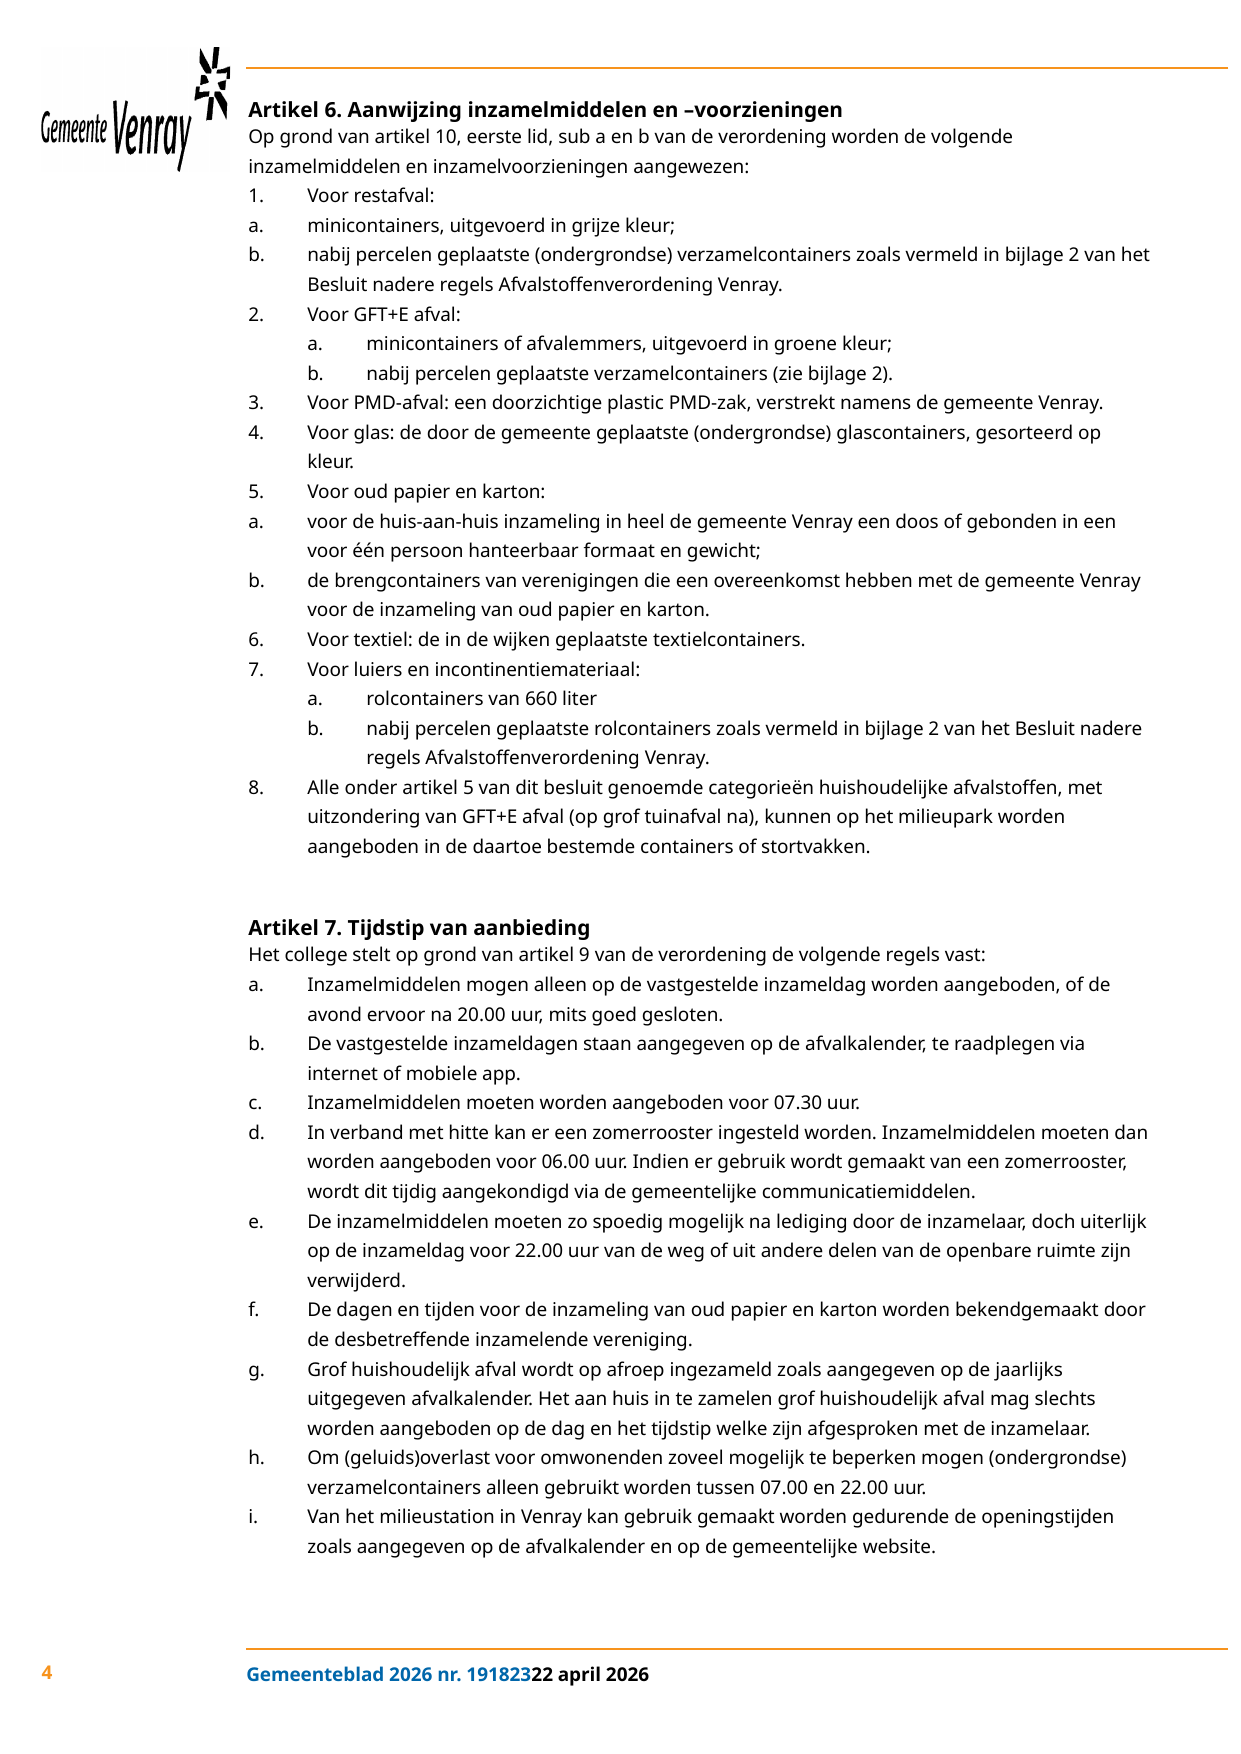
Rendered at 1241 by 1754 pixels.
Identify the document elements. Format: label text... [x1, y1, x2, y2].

text Artikel 6. Aanwijzing inzamelmiddelen en –voorzieningen [248, 95, 1152, 123]
list Voor PMD-afval: een doorzichtige plastic PMD-zak, verstrekt namens de gemeente Venray. [248, 389, 1152, 415]
list Inzamelmiddelen mogen alleen op de vastgestelde inzameldag worden aangeboden, of de avond ervoor na 20.00 uur, mits goed gesloten. [248, 971, 1152, 1027]
list Voor textiel: de in de wijken geplaatste textielcontainers. [248, 626, 1152, 652]
picture [41, 47, 231, 172]
list Grof huishoudelijk afval wordt op afroep ingezameld zoals aangegeven op de jaarlijks uitgegeven afvalkalender. Het aan huis in te zamelen grof huishoudelijk afval mag slechts worden aangeboden op de dag en het tijdstip welke zijn afgesproken met de inzamelaar. [248, 1356, 1152, 1441]
list De inzamelmiddelen moeten zo spoedig mogelijk na lediging door de inzamelaar, doch uiterlijk op de inzameldag voor 22.00 uur van de weg of uit andere delen van de openbare ruimte zijn verwijderd. [248, 1208, 1152, 1293]
list De dagen en tijden voor de inzameling van oud papier en karton worden bekendgemaakt door de desbetreffende inzamelende vereniging. [248, 1297, 1152, 1352]
list Voor oud papier en karton: [248, 478, 1152, 504]
list Om (geluids)overlast voor omwonenden zoveel mogelijk te beperken mogen (ondergrondse) verzamelcontainers alleen gebruikt worden tussen 07.00 en 22.00 uur. [248, 1444, 1152, 1500]
list Voor restafval: [248, 182, 1152, 208]
list nabij percelen geplaatste verzamelcontainers (zie bijlage 2). [307, 360, 1152, 386]
text Het college stelt op grond van artikel 9 van de verordening de volgende regels vast: [248, 942, 1152, 967]
list nabij percelen geplaatste (ondergrondse) verzamelcontainers zoals vermeld in bijlage 2 van het Besluit nadere regels Afvalstoffenverordening Venray. [248, 242, 1152, 297]
list De vastgestelde inzameldagen staan aangegeven op de afvalkalender, te raadplegen via internet of mobiele app. [248, 1030, 1152, 1086]
list de brengcontainers van verenigingen die een overeenkomst hebben met de gemeente Venray voor de inzameling van oud papier en karton. [248, 567, 1152, 622]
list voor de huis-aan-huis inzameling in heel de gemeente Venray een doos of gebonden in een voor één persoon hanteerbaar formaat en gewicht; [248, 508, 1152, 563]
list rolcontainers van 660 liter [307, 685, 1152, 711]
list minicontainers, uitgevoerd in grijze kleur; [248, 212, 1152, 238]
list minicontainers of afvalemmers, uitgevoerd in groene kleur; [307, 330, 1152, 356]
text Artikel 7. Tijdstip van aanbieding [248, 913, 1152, 942]
list In verband met hitte kan er een zomerrooster ingesteld worden. Inzamelmiddelen moeten dan worden aangeboden voor 06.00 uur. Indien er gebruik wordt gemaakt van een zomerrooster, wordt dit tijdig aangekondigd via de gemeentelijke communicatiemiddelen. [248, 1119, 1152, 1204]
list Alle onder artikel 5 van dit besluit genoemde categorieën huishoudelijke afvalstoffen, met uitzondering van GFT+E afval (op grof tuinafval na), kunnen op het milieupark worden aangeboden in de daartoe bestemde containers of stortvakken. [248, 774, 1152, 859]
list Voor glas: de door de gemeente geplaatste (ondergrondse) glascontainers, gesorteerd op kleur. [248, 419, 1152, 474]
list Van het milieustation in Venray kan gebruik gemaakt worden gedurende de openingstijden zoals aangegeven op de afvalkalender en op de gemeentelijke website. [248, 1504, 1152, 1559]
list Voor luiers en incontinentiemateriaal: [248, 656, 1152, 681]
text Op grond van artikel 10, eerste lid, sub a en b van de verordening worden de volgende inzamelmiddelen en inzamelvoorzieningen aangewezen: [248, 123, 1152, 178]
list Inzamelmiddelen moeten worden aangeboden voor 07.30 uur. [248, 1089, 1152, 1115]
list Voor GFT+E afval: [248, 301, 1152, 326]
list nabij percelen geplaatste rolcontainers zoals vermeld in bijlage 2 van het Besluit nadere regels Afvalstoffenverordening Venray. [307, 715, 1152, 770]
